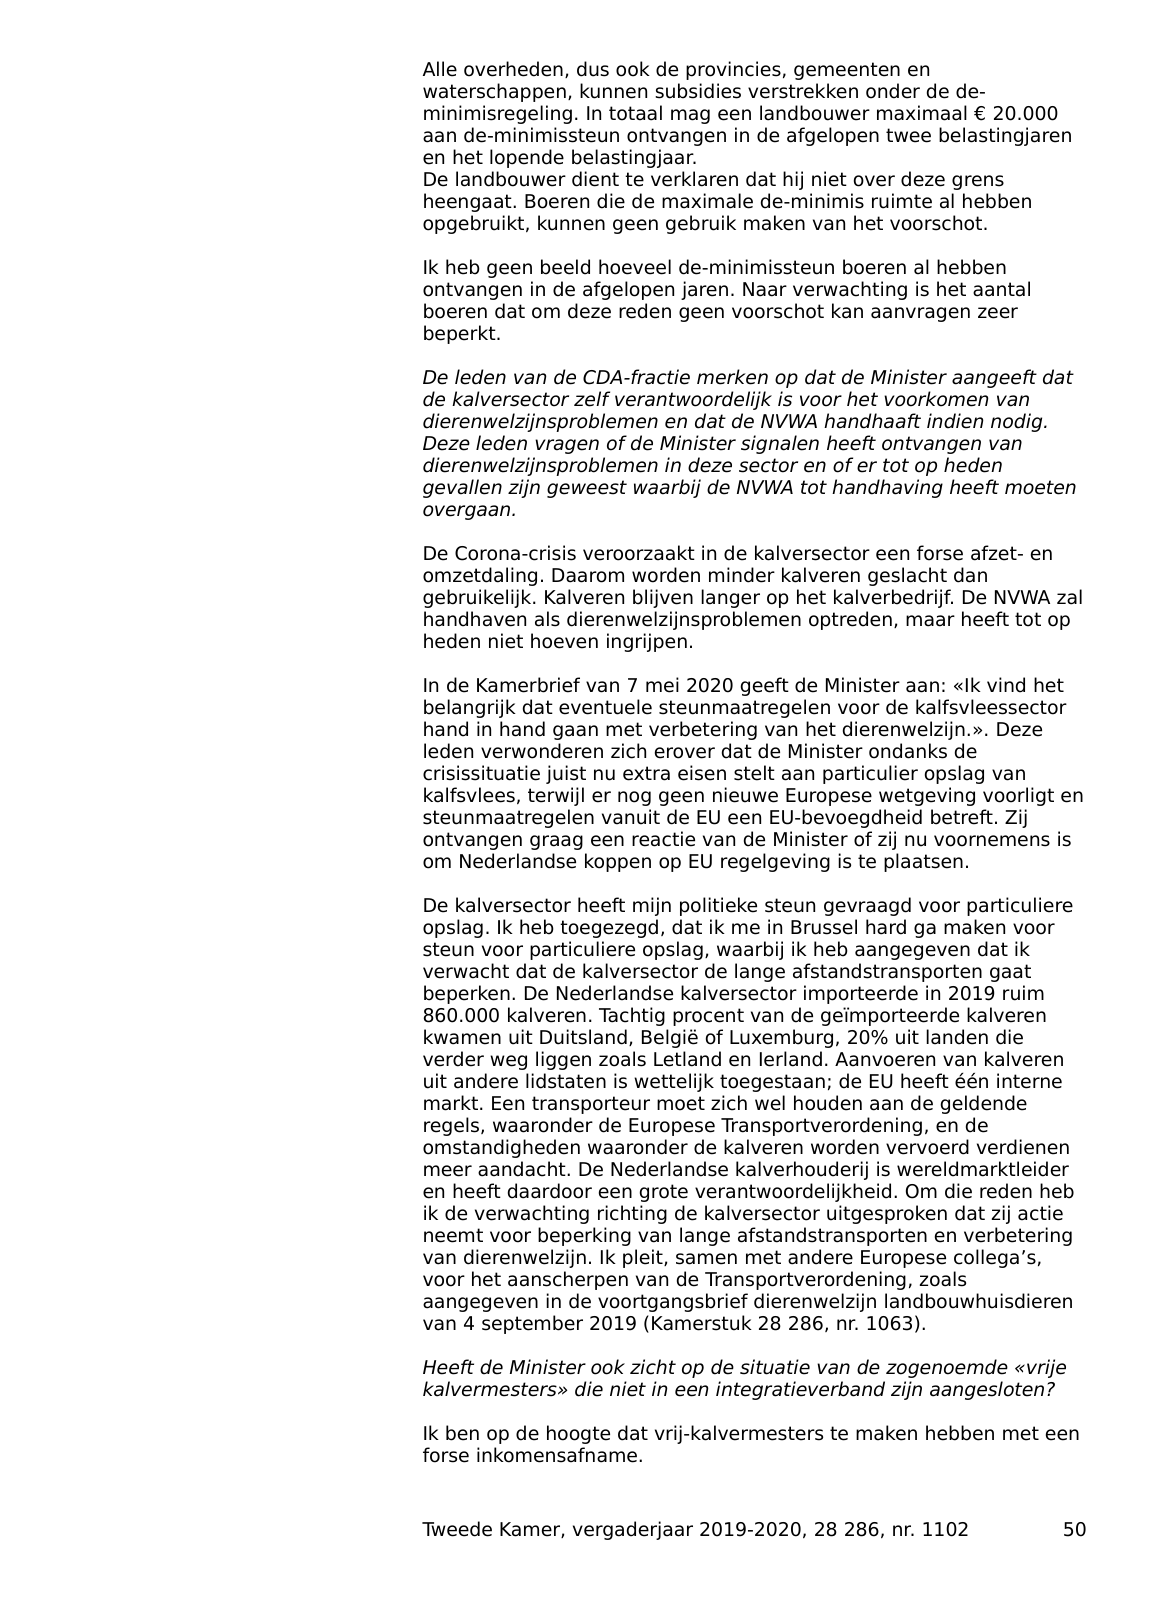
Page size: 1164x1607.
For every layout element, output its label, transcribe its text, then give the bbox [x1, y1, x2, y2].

text De Corona-crisis veroorzaakt in de kalversector een forse afzet- en omzetdaling. Daarom worden minder kalveren geslacht dan gebruikelijk. Kalveren blijven langer op het kalverbedrijf. De NVWA zal handhaven als dierenwelzijnsproblemen optreden, maar heeft tot op heden niet hoeven ingrijpen. [422, 543, 1087, 653]
text In de Kamerbrief van 7 mei 2020 geeft de Minister aan: «Ik vind het belangrijk dat eventuele steunmaatregelen voor de kalfsvleessector hand in hand gaan met verbetering van het dierenwelzijn.». Deze leden verwonderen zich erover dat de Minister ondanks de crisissituatie juist nu extra eisen stelt aan particulier opslag van kalfsvlees, terwijl er nog geen nieuwe Europese wetgeving voorligt en steunmaatregelen vanuit de EU een EU-bevoegdheid betreft. Zij ontvangen graag een reactie van de Minister of zij nu voornemens is om Nederlandse koppen op EU regelgeving is te plaatsen. [422, 675, 1087, 873]
text Ik heb geen beeld hoeveel de-minimissteun boeren al hebben ontvangen in de afgelopen jaren. Naar verwachting is het aantal boeren dat om deze reden geen voorschot kan aanvragen zeer beperkt. [422, 257, 1087, 345]
text De kalversector heeft mijn politieke steun gevraagd voor particuliere opslag. Ik heb toegezegd, dat ik me in Brussel hard ga maken voor steun voor particuliere opslag, waarbij ik heb aangegeven dat ik verwacht dat de kalversector de lange afstandstransporten gaat beperken. De Nederlandse kalversector importeerde in 2019 ruim 860.000 kalveren. Tachtig procent van de geïmporteerde kalveren kwamen uit Duitsland, België of Luxemburg, 20% uit landen die verder weg liggen zoals Letland en Ierland. Aanvoeren van kalveren uit andere lidstaten is wettelijk toegestaan; de EU heeft één interne markt. Een transporteur moet zich wel houden aan de geldende regels, waaronder de Europese Transportverordening, en de omstandigheden waaronder de kalveren worden vervoerd verdienen meer aandacht. De Nederlandse kalverhouderij is wereldmarktleider en heeft daardoor een grote verantwoordelijkheid. Om die reden heb ik de verwachting richting de kalversector uitgesproken dat zij actie neemt voor beperking van lange afstandstransporten en verbetering van dierenwelzijn. Ik pleit, samen met andere Europese collega’s, voor het aanscherpen van de Transportverordening, zoals aangegeven in de voortgangsbrief dierenwelzijn landbouwhuisdieren van 4 september 2019 (Kamerstuk 28 286, nr. 1063). [422, 895, 1087, 1335]
text Alle overheden, dus ook de provincies, gemeenten en waterschappen, kunnen subsidies verstrekken onder de de-minimisregeling. In totaal mag een landbouwer maximaal € 20.000 aan de-minimissteun ontvangen in de afgelopen twee belastingjaren en het lopende belastingjaar. [422, 59, 1087, 169]
text Heeft de Minister ook zicht op de situatie van de zogenoemde «vrije kalvermesters» die niet in een integratieverband zijn aangesloten? [422, 1357, 1087, 1401]
text De leden van de CDA-fractie merken op dat de Minister aangeeft dat de kalversector zelf verantwoordelijk is voor het voorkomen van dierenwelzijnsproblemen en dat de NVWA handhaaft indien nodig. Deze leden vragen of de Minister signalen heeft ontvangen van dierenwelzijnsproblemen in deze sector en of er tot op heden gevallen zijn geweest waarbij de NVWA tot handhaving heeft moeten overgaan. [422, 367, 1087, 521]
text De landbouwer dient te verklaren dat hij niet over deze grens heengaat. Boeren die de maximale de-minimis ruimte al hebben opgebruikt, kunnen geen gebruik maken van het voorschot. [422, 169, 1087, 235]
text Ik ben op de hoogte dat vrij-kalvermesters te maken hebben met een forse inkomensafname. [422, 1423, 1087, 1467]
